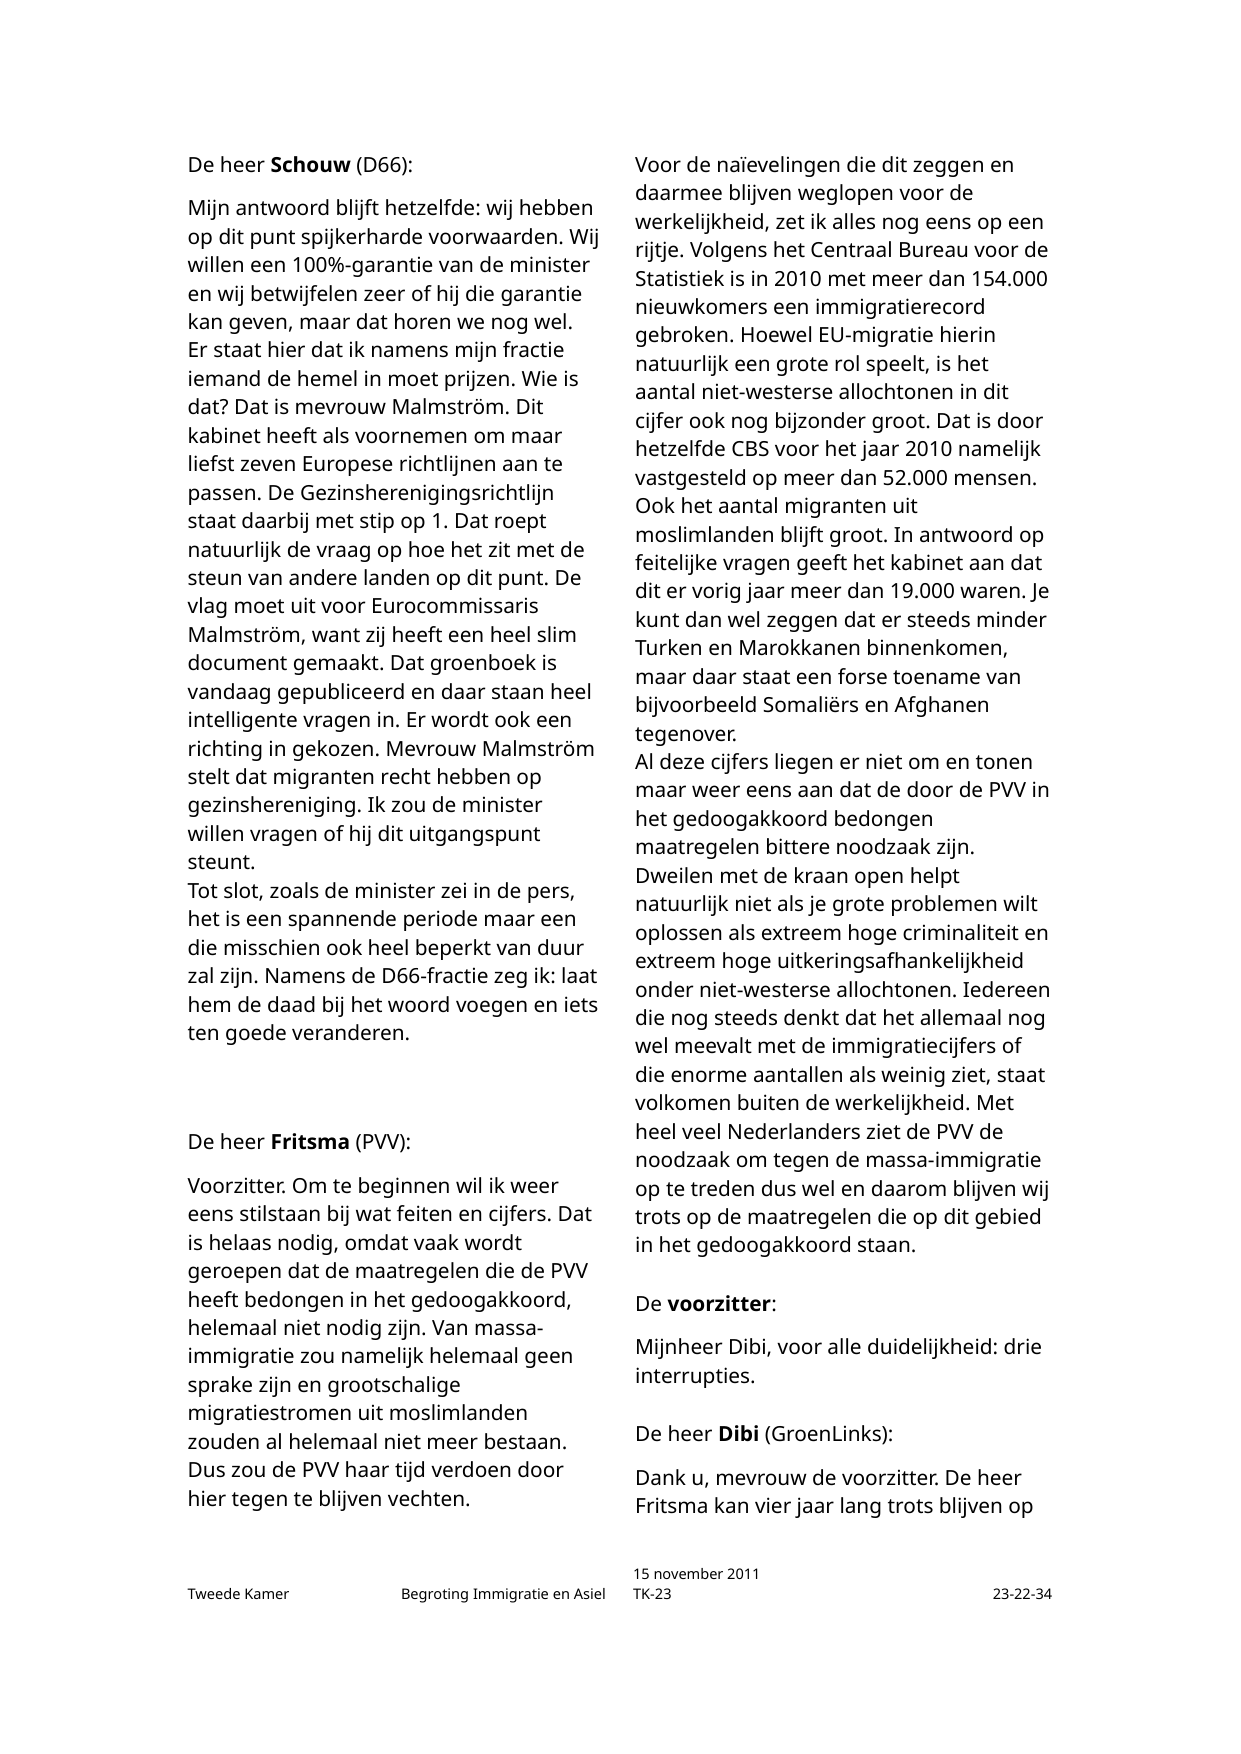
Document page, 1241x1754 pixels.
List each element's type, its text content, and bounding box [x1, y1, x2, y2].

text Tot slot, zoals de minister zei in de pers, het is een spannende periode maar een die misschien ook heel beperkt van duur zal zijn. Namens de D66-fractie zeg ik: laat hem de daad bij het woord voegen en iets ten goede veranderen. [187, 876, 605, 1047]
text De heer Dibi (GroenLinks): [635, 1419, 1053, 1448]
text De heer Fritsma (PVV): [187, 1127, 605, 1156]
text Voorzitter. Om te beginnen wil ik weer eens stilstaan bij wat feiten en cijfers. Dat is helaas nodig, omdat vaak wordt geroepen dat de maatregelen die de PVV heeft bedongen in het gedoogakkoord, helemaal niet nodig zijn. Van massa-immigratie zou namelijk helemaal geen sprake zijn en grootschalige migratiestromen uit moslimlanden zouden al helemaal niet meer bestaan. Dus zou de PVV haar tijd verdoen door hier tegen te blijven vechten. [187, 1171, 605, 1512]
text Dank u, mevrouw de voorzitter. De heer Fritsma kan vier jaar lang trots blijven op [635, 1463, 1053, 1520]
text De heer Schouw (D66): [187, 150, 605, 178]
text Mijnheer Dibi, voor alle duidelijkheid: drie interrupties. [635, 1332, 1053, 1389]
text Er staat hier dat ik namens mijn fractie iemand de hemel in moet prijzen. Wie is dat? Dat is mevrouw Malmström. Dit kabinet heeft als voornemen om maar liefst zeven Europese richtlijnen aan te passen. De Gezinsherenigingsrichtlijn staat daarbij met stip op 1. Dat roept natuurlijk de vraag op hoe het zit met de steun van andere landen op dit punt. De vlag moet uit voor Eurocommissaris Malmström, want zij heeft een heel slim document gemaakt. Dat groenboek is vandaag gepubliceerd en daar staan heel intelligente vragen in. Er wordt ook een richting in gekozen. Mevrouw Malmström stelt dat migranten recht hebben op gezinshereniging. Ik zou de minister willen vragen of hij dit uitgangspunt steunt. [187, 336, 605, 876]
text De voorzitter: [635, 1289, 1053, 1317]
text Al deze cijfers liegen er niet om en tonen maar weer eens aan dat de door de PVV in het gedoogakkoord bedongen maatregelen bittere noodzaak zijn. Dweilen met de kraan open helpt natuurlijk niet als je grote problemen wilt oplossen als extreem hoge criminaliteit en extreem hoge uitkeringsafhankelijkheid onder niet-westerse allochtonen. Iedereen die nog steeds denkt dat het allemaal nog wel meevalt met de immigratiecijfers of die enorme aantallen als weinig ziet, staat volkomen buiten de werkelijkheid. Met heel veel Nederlanders ziet de PVV de noodzaak om tegen de massa-immigratie op te treden dus wel en daarom blijven wij trots op de maatregelen die op dit gebied in het gedoogakkoord staan. [635, 747, 1053, 1259]
text Voor de naïevelingen die dit zeggen en daarmee blijven weglopen voor de werkelijkheid, zet ik alles nog eens op een rijtje. Volgens het Centraal Bureau voor de Statistiek is in 2010 met meer dan 154.000 nieuwkomers een immigratierecord gebroken. Hoewel EU-migratie hierin natuurlijk een grote rol speelt, is het aantal niet-westerse allochtonen in dit cijfer ook nog bijzonder groot. Dat is door hetzelfde CBS voor het jaar 2010 namelijk vastgesteld op meer dan 52.000 mensen. Ook het aantal migranten uit moslimlanden blijft groot. In antwoord op feitelijke vragen geeft het kabinet aan dat dit er vorig jaar meer dan 19.000 waren. Je kunt dan wel zeggen dat er steeds minder Turken en Marokkanen binnenkomen, maar daar staat een forse toename van bijvoorbeeld Somaliërs en Afghanen tegenover. [635, 150, 1053, 747]
text  [187, 1077, 605, 1105]
text Mijn antwoord blijft hetzelfde: wij hebben op dit punt spijkerharde voorwaarden. Wij willen een 100%-garantie van de minister en wij betwijfelen zeer of hij die garantie kan geven, maar dat horen we nog wel. [187, 193, 605, 336]
